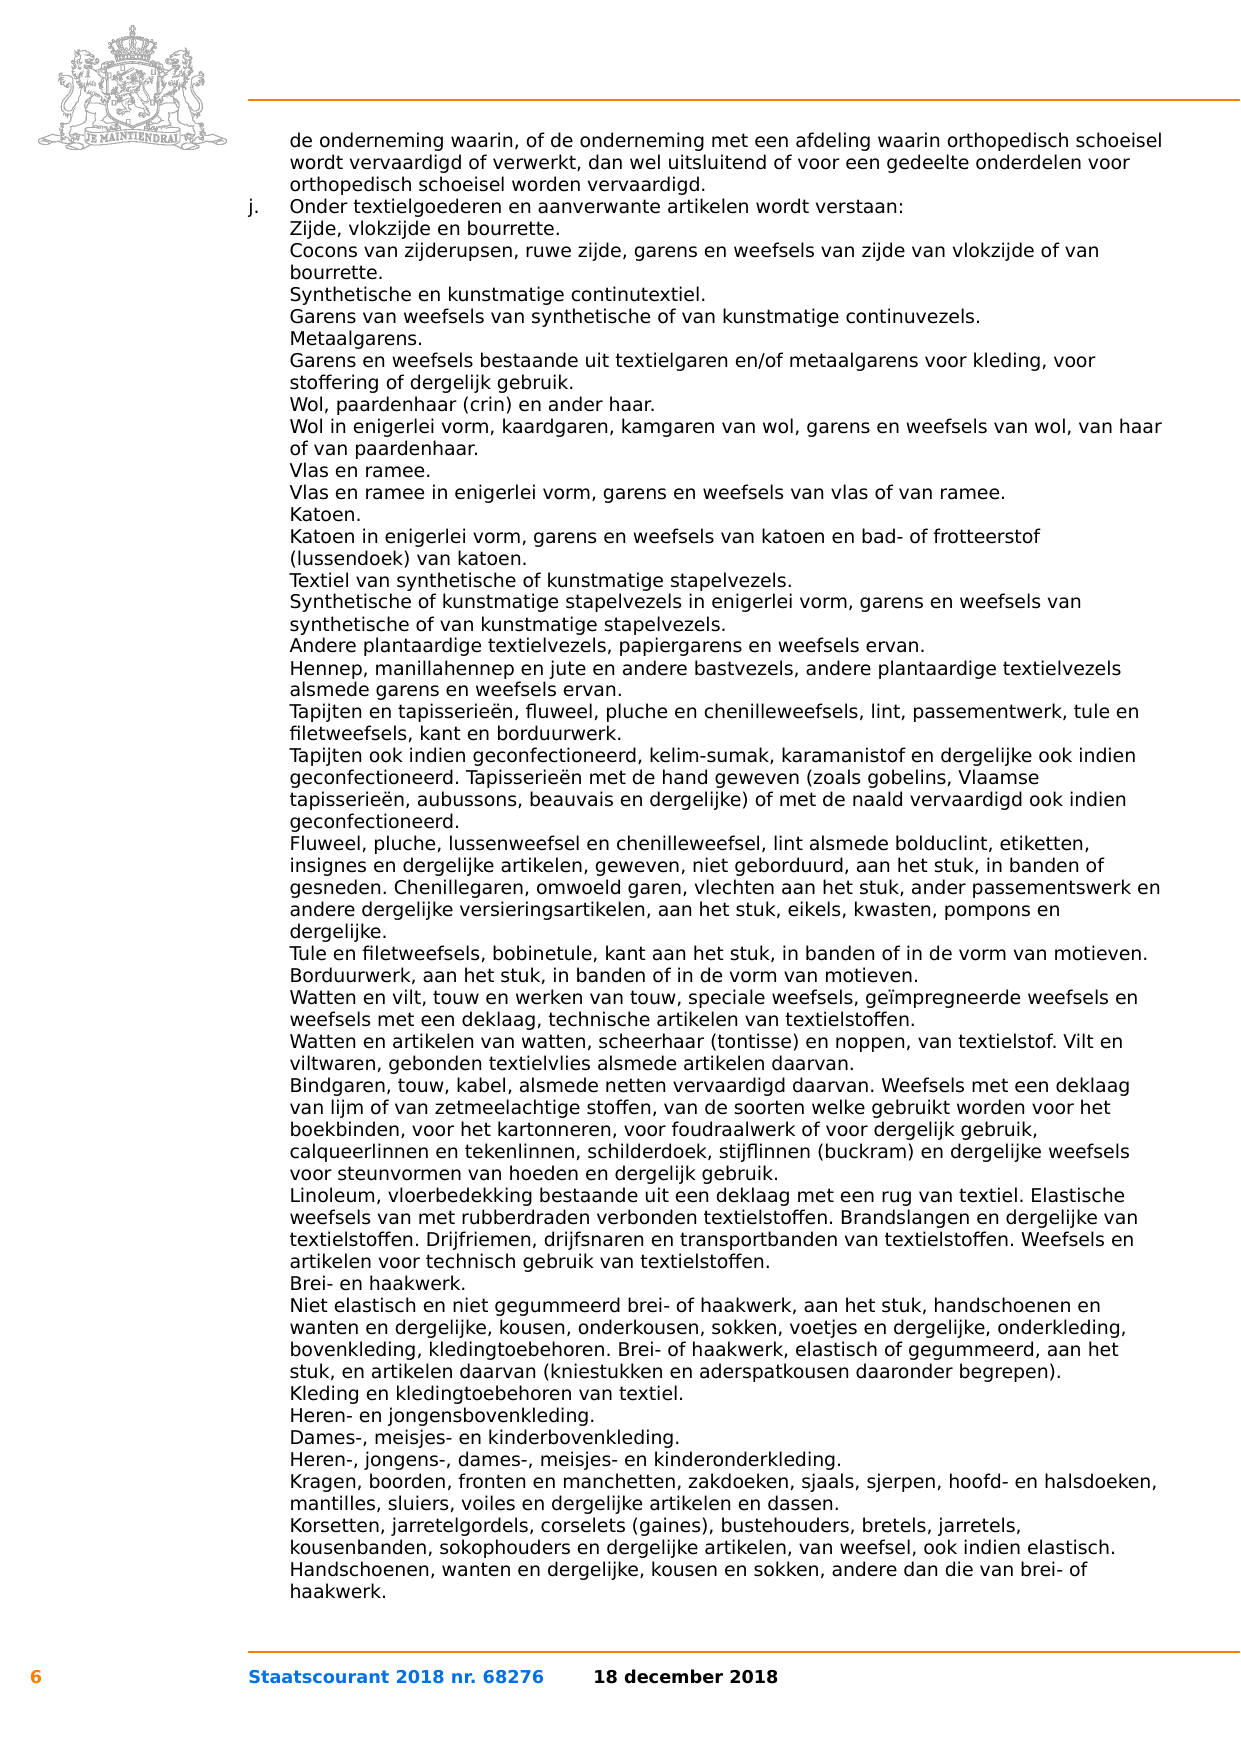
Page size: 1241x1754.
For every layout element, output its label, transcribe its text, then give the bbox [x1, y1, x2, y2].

text Korsetten, jarretelgordels, corselets (gaines), bustehouders, bretels, jarretels, kousenbanden, sokophouders en dergelijke artikelen, van weefsel, ook indien elastisch. [289, 1514, 1163, 1558]
text Linoleum, vloerbedekking bestaande uit een deklaag met een rug van textiel. Elastische weefsels van met rubberdraden verbonden textielstoffen. Brandslangen en dergelijke van textielstoffen. Drijfriemen, drijfsnaren en transportbanden van textielstoffen. Weefsels en artikelen voor technisch gebruik van textielstoffen. [289, 1185, 1163, 1273]
text Textiel van synthetische of kunstmatige stapelvezels. [289, 569, 1163, 591]
text Synthetische en kunstmatige continutextiel. [289, 284, 1163, 306]
text Handschoenen, wanten en dergelijke, kousen en sokken, andere dan die van brei- of haakwerk. [289, 1558, 1163, 1602]
text Tule en filetweefsels, bobinetule, kant aan het stuk, in banden of in de vorm van motieven. [289, 943, 1163, 965]
text Andere plantaardige textielvezels, papiergarens en weefsels ervan. [289, 635, 1163, 657]
text Wol in enigerlei vorm, kaardgaren, kamgaren van wol, garens en weefsels van wol, van haar of van paardenhaar. [289, 416, 1163, 459]
text Metaalgarens. [289, 328, 1163, 350]
text Niet elastisch en niet gegummeerd brei- of haakwerk, aan het stuk, handschoenen en wanten en dergelijke, kousen, onderkousen, sokken, voetjes en dergelijke, onderkleding, bovenkleding, kledingtoebehoren. Brei- of haakwerk, elastisch of gegummeerd, aan het stuk, en artikelen daarvan (kniestukken en aderspatkousen daaronder begrepen). [289, 1295, 1163, 1383]
text Zijde, vlokzijde en bourrette. [289, 218, 1163, 240]
text Watten en vilt, touw en werken van touw, speciale weefsels, geïmpregneerde weefsels en weefsels met een deklaag, technische artikelen van textielstoffen. [289, 987, 1163, 1031]
text de onderneming waarin, of de onderneming met een afdeling waarin orthopedisch schoeisel wordt vervaardigd of verwerkt, dan wel uitsluitend of voor een gedeelte onderdelen voor orthopedisch schoeisel worden vervaardigd. [289, 130, 1163, 196]
picture [38, 25, 227, 150]
text Dames-, meisjes- en kinderbovenkleding. [289, 1427, 1163, 1449]
text Synthetische of kunstmatige stapelvezels in enigerlei vorm, garens en weefsels van synthetische of van kunstmatige stapelvezels. [289, 591, 1163, 635]
text Tapijten en tapisserieën, fluweel, pluche en chenilleweefsels, lint, passementwerk, tule en filetweefsels, kant en borduurwerk. [289, 701, 1163, 745]
text Kragen, boorden, fronten en manchetten, zakdoeken, sjaals, sjerpen, hoofd- en halsdoeken, mantilles, sluiers, voiles en dergelijke artikelen en dassen. [289, 1471, 1163, 1514]
text Bindgaren, touw, kabel, alsmede netten vervaardigd daarvan. Weefsels met een deklaag van lijm of van zetmeelachtige stoffen, van de soorten welke gebruikt worden voor het boekbinden, voor het kartonneren, voor foudraalwerk of voor dergelijk gebruik, calqueerlinnen en tekenlinnen, schilderdoek, stijflinnen (buckram) en dergelijke weefsels voor steunvormen van hoeden en dergelijk gebruik. [289, 1075, 1163, 1185]
text viltwaren, gebonden textielvlies alsmede artikelen daarvan. [289, 1053, 1163, 1075]
text Heren- en jongensbovenkleding. [289, 1405, 1163, 1427]
text Borduurwerk, aan het stuk, in banden of in de vorm van motieven. [289, 965, 1163, 987]
text Hennep, manillahennep en jute en andere bastvezels, andere plantaardige textielvezels alsmede garens en weefsels ervan. [289, 657, 1163, 701]
text Vlas en ramee in enigerlei vorm, garens en weefsels van vlas of van ramee. [289, 482, 1163, 503]
text Tapijten ook indien geconfectioneerd, kelim-sumak, karamanistof en dergelijke ook indien geconfectioneerd. Tapisserieën met de hand geweven (zoals gobelins, Vlaamse tapisserieën, aubussons, beauvais en dergelijke) of met de naald vervaardigd ook indien geconfectioneerd. [289, 745, 1163, 833]
text Watten en artikelen van watten, scheerhaar (tontisse) en noppen, van textielstof. Vilt en [289, 1031, 1163, 1053]
text Katoen in enigerlei vorm, garens en weefsels van katoen en bad- of frotteerstof (lussendoek) van katoen. [289, 526, 1163, 569]
text Brei- en haakwerk. [289, 1273, 1163, 1295]
text Vlas en ramee. [289, 459, 1163, 482]
text Fluweel, pluche, lussenweefsel en chenilleweefsel, lint alsmede bolduclint, etiketten, insignes en dergelijke artikelen, geweven, niet geborduurd, aan het stuk, in banden of gesneden. Chenillegaren, omwoeld garen, vlechten aan het stuk, ander passementswerk en andere dergelijke versieringsartikelen, aan het stuk, eikels, kwasten, pompons en dergelijke. [289, 833, 1163, 943]
text Heren-, jongens-, dames-, meisjes- en kinderonderkleding. [289, 1449, 1163, 1471]
text Cocons van zijderupsen, ruwe zijde, garens en weefsels van zijde van vlokzijde of van bourrette. [289, 240, 1163, 284]
text Garens en weefsels bestaande uit textielgaren en/of metaalgarens voor kleding, voor stoffering of dergelijk gebruik. [289, 350, 1163, 394]
text j. Onder textielgoederen en aanverwante artikelen wordt verstaan: [248, 196, 1163, 218]
text Kleding en kledingtoebehoren van textiel. [289, 1383, 1163, 1405]
text Katoen. [289, 503, 1163, 526]
text Wol, paardenhaar (crin) en ander haar. [289, 394, 1163, 416]
text Garens van weefsels van synthetische of van kunstmatige continuvezels. [289, 306, 1163, 328]
